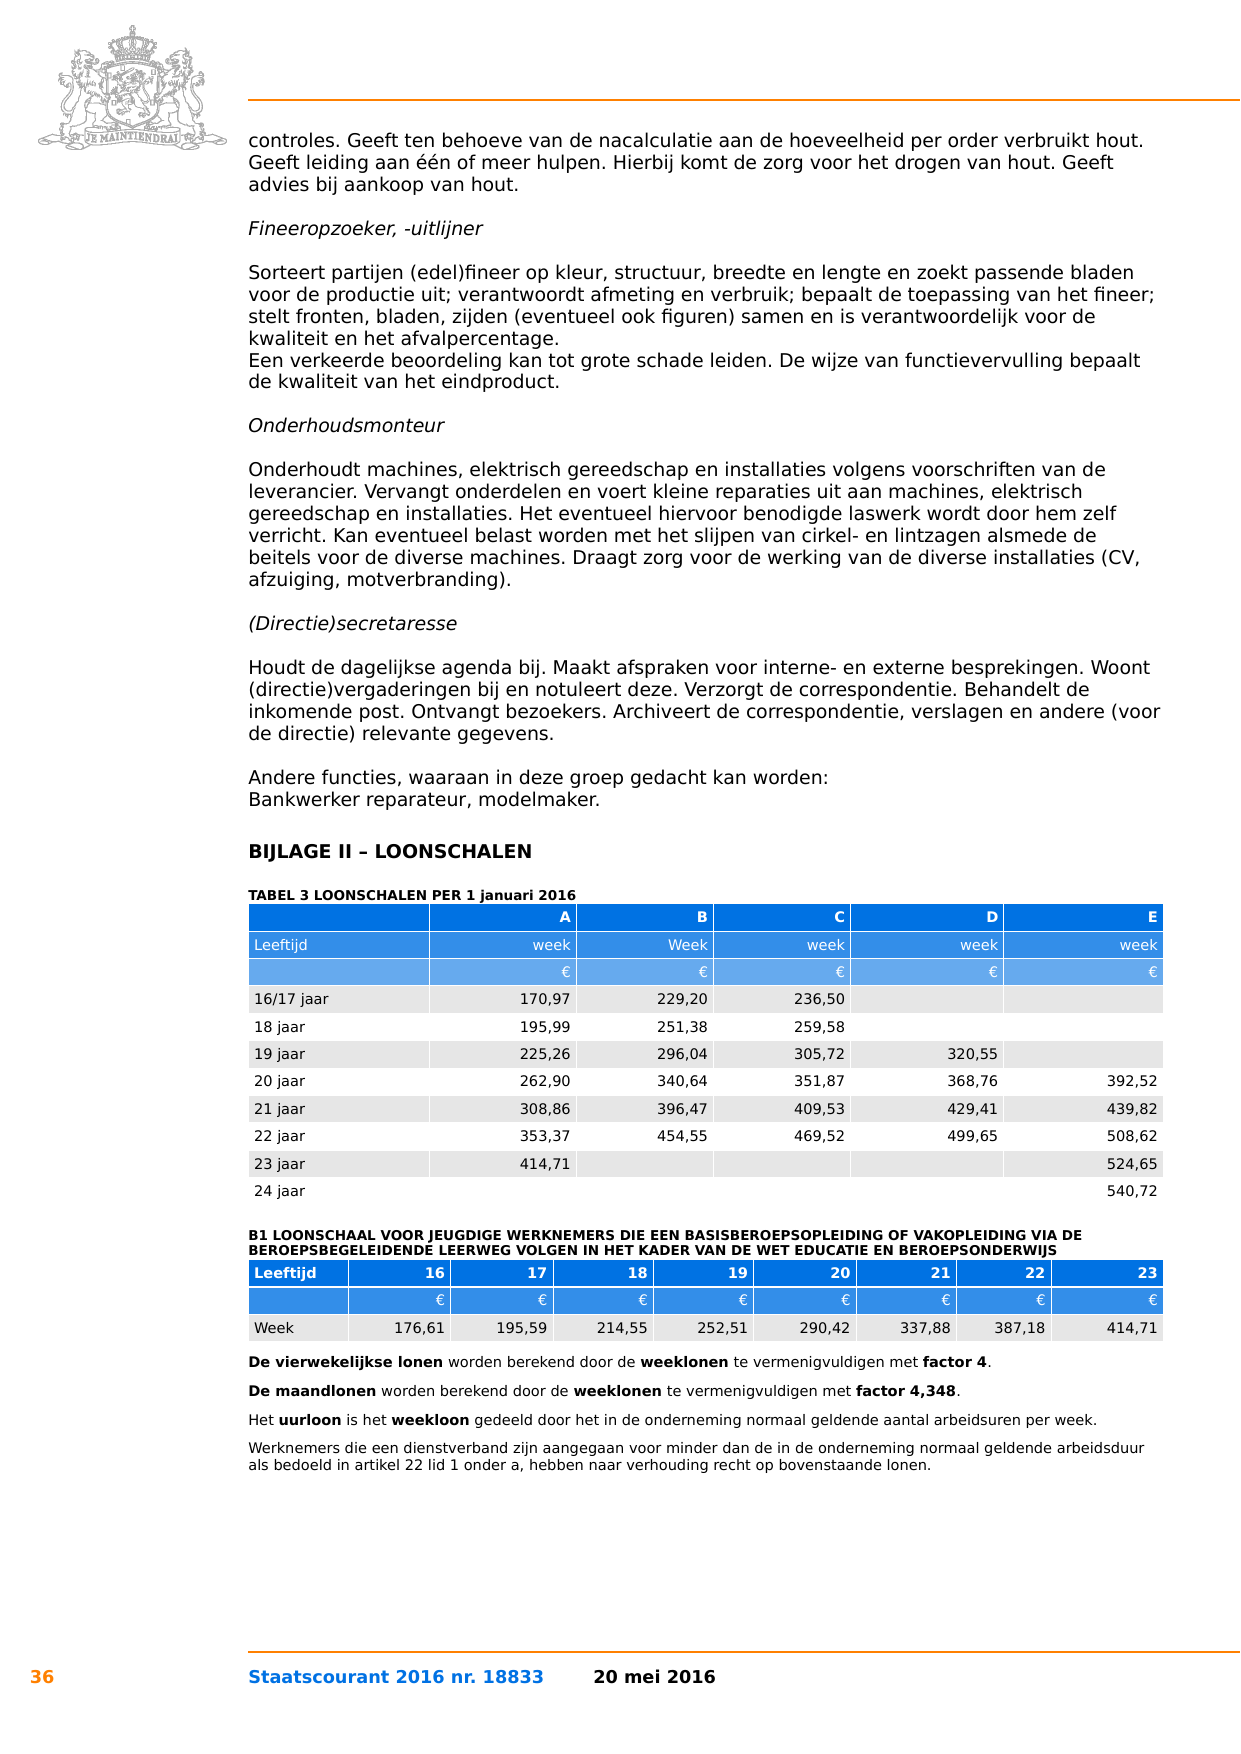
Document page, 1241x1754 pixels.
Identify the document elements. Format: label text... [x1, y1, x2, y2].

table_cell € [1004, 959, 1163, 985]
table_cell 337,88 [857, 1315, 956, 1341]
table_cell [851, 1014, 1003, 1040]
table_cell € [714, 959, 850, 985]
table_cell 296,04 [577, 1041, 713, 1068]
table_cell 409,53 [714, 1096, 850, 1122]
table_cell 351,87 [714, 1069, 850, 1095]
text controles. Geeft ten behoeve van de nacalculatie aan de hoeveelheid per order verbruikt hout. Geeft leiding aan één of meer hulpen. Hierbij komt de zorg voor het drogen van hout. Geeft advies bij aankoop van hout. [248, 130, 1163, 196]
table_cell week [430, 932, 576, 958]
table_cell 454,55 [577, 1124, 713, 1150]
table_cell [1004, 1041, 1163, 1068]
table_cell 308,86 [430, 1096, 576, 1122]
table_cell 195,59 [451, 1315, 553, 1341]
table_cell 23 jaar [249, 1151, 429, 1177]
table_cell € [654, 1288, 753, 1314]
table_cell 19 [654, 1260, 753, 1286]
table_cell 21 [857, 1260, 956, 1286]
text Sorteert partijen (edel)fineer op kleur, structuur, breedte en lengte en zoekt passende bladen voor de productie uit; verantwoordt afmeting en verbruik; bepaalt de toepassing van het fineer; stelt fronten, bladen, zijden (eventueel ook figuren) samen en is verantwoordelijk voor de kwaliteit en het afvalpercentage. [248, 262, 1163, 349]
table_cell 508,62 [1004, 1124, 1163, 1150]
table_cell [1004, 986, 1163, 1013]
table_cell 540,72 [1004, 1178, 1163, 1204]
table_cell 18 [554, 1260, 653, 1286]
table_cell De vierwekelijkse lonen worden berekend door de weeklonen te vermenigvuldigen met factor 4. De maandlonen worden berekend door de weeklonen te vermenigvuldigen met factor 4,348. Het uurloon is het weekloon gedeeld door het in de onderneming normaal geldende aantal arbeidsuren per week. Werknemers die een dienstverband zijn aangegaan voor minder dan de in de onderneming normaal geldende arbeidsduur als bedoeld in artikel 22 lid 1 onder a, hebben naar verhouding recht op bovenstaande lonen. [248, 1342, 1163, 1474]
table_cell [430, 1178, 576, 1204]
table_cell 305,72 [714, 1041, 850, 1068]
table_cell Week [249, 1315, 348, 1341]
table_cell [851, 1178, 1003, 1204]
table_cell 469,52 [714, 1124, 850, 1150]
table_cell 429,41 [851, 1096, 1003, 1122]
table_cell € [554, 1288, 653, 1314]
subtitle (Directie)secretaresse [248, 613, 1163, 635]
table_cell 20 [754, 1260, 856, 1286]
table_cell 320,55 [851, 1041, 1003, 1068]
table_cell € [577, 959, 713, 985]
table_cell 368,76 [851, 1069, 1003, 1095]
table_cell 251,38 [577, 1014, 713, 1040]
table_cell 387,18 [957, 1315, 1051, 1341]
table_cell 229,20 [577, 986, 713, 1013]
table_cell [1004, 1014, 1163, 1040]
table_cell 22 [957, 1260, 1051, 1286]
text Houdt de dagelijkse agenda bij. Maakt afspraken voor interne- en externe besprekingen. Woont (directie)vergaderingen bij en notuleert deze. Verzorgt de correspondentie. Behandelt de inkomende post. Ontvangt bezoekers. Archiveert de correspondentie, verslagen en andere (voor de directie) relevante gegevens. [248, 657, 1163, 745]
table_cell Leeftijd [249, 932, 429, 958]
table_cell [577, 1178, 713, 1204]
table_cell 24 jaar [249, 1178, 429, 1204]
table_cell 499,65 [851, 1124, 1003, 1150]
table_cell 414,71 [1052, 1315, 1163, 1341]
table_cell 236,50 [714, 986, 850, 1013]
table_cell 414,71 [430, 1151, 576, 1177]
text Andere functies, waaraan in deze groep gedacht kan worden: [248, 767, 1163, 788]
table_cell [577, 1151, 713, 1177]
table_cell € [1052, 1288, 1163, 1314]
table_cell 22 jaar [249, 1124, 429, 1150]
picture [38, 25, 227, 150]
text Onderhoudt machines, elektrisch gereedschap en installaties volgens voorschriften van de leverancier. Vervangt onderdelen en voert kleine reparaties uit aan machines, elektrisch gereedschap en installaties. Het eventueel hiervoor benodigde laswerk wordt door hem zelf verricht. Kan eventueel belast worden met het slijpen van cirkel- en lintzagen alsmede de beitels voor de diverse machines. Draagt zorg voor de werking van de diverse installaties (CV, afzuiging, motverbranding). [248, 459, 1163, 591]
table_cell D [851, 904, 1003, 931]
table_header TABEL 3 LOONSCHALEN PER 1 januari 2016 [248, 888, 1163, 903]
table_cell 252,51 [654, 1315, 753, 1341]
table_cell week [714, 932, 850, 958]
table_cell 225,26 [430, 1041, 576, 1068]
table_cell 20 jaar [249, 1069, 429, 1095]
table_cell € [754, 1288, 856, 1314]
table_cell week [1004, 932, 1163, 958]
table_cell 195,99 [430, 1014, 576, 1040]
table_cell [249, 959, 429, 985]
table_cell B [577, 904, 713, 931]
table_cell 214,55 [554, 1315, 653, 1341]
text Bankwerker reparateur, modelmaker. [248, 788, 1163, 811]
table_cell [249, 904, 429, 931]
table_cell C [714, 904, 850, 931]
subtitle Onderhoudsmonteur [248, 415, 1163, 437]
text Een verkeerde beoordeling kan tot grote schade leiden. De wijze van functievervulling bepaalt de kwaliteit van het eindproduct. [248, 349, 1163, 393]
table_cell 17 [451, 1260, 553, 1286]
table_cell 524,65 [1004, 1151, 1163, 1177]
table_cell 396,47 [577, 1096, 713, 1122]
table_cell € [857, 1288, 956, 1314]
table_cell week [851, 932, 1003, 958]
table_cell [851, 1151, 1003, 1177]
table_cell [249, 1288, 348, 1314]
table_cell 439,82 [1004, 1096, 1163, 1122]
subtitle BIJLAGE II – LOONSCHALEN [248, 841, 1163, 862]
table_header B1 LOONSCHAAL VOOR JEUGDIGE WERKNEMERS DIE EEN BASISBEROEPSOPLEIDING OF VAKOPLEIDING VIA DE BEROEPSBEGELEIDENDE LEERWEG VOLGEN IN HET KADER VAN DE WET EDUCATIE EN BEROEPSONDERWIJS [248, 1228, 1163, 1259]
table_cell € [349, 1288, 450, 1314]
table_cell 23 [1052, 1260, 1163, 1286]
table_cell E [1004, 904, 1163, 931]
table_cell [714, 1151, 850, 1177]
subtitle Fineeropzoeker, -uitlijner [248, 218, 1163, 240]
table_cell 340,64 [577, 1069, 713, 1095]
table_cell € [430, 959, 576, 985]
table_cell € [451, 1288, 553, 1314]
table_cell 18 jaar [249, 1014, 429, 1040]
table_cell Leeftijd [249, 1260, 348, 1286]
table_cell 21 jaar [249, 1096, 429, 1122]
table_cell 259,58 [714, 1014, 850, 1040]
table_cell 176,61 [349, 1315, 450, 1341]
table_cell [851, 986, 1003, 1013]
table_cell 16/17 jaar [249, 986, 429, 1013]
table_cell 19 jaar [249, 1041, 429, 1068]
table_cell 290,42 [754, 1315, 856, 1341]
table_cell 392,52 [1004, 1069, 1163, 1095]
table_cell 262,90 [430, 1069, 576, 1095]
table_cell 170,97 [430, 986, 576, 1013]
table_cell 353,37 [430, 1124, 576, 1150]
table_cell 16 [349, 1260, 450, 1286]
table_cell € [957, 1288, 1051, 1314]
table_cell € [851, 959, 1003, 985]
table_cell [714, 1178, 850, 1204]
table_cell A [430, 904, 576, 931]
table_cell Week [577, 932, 713, 958]
